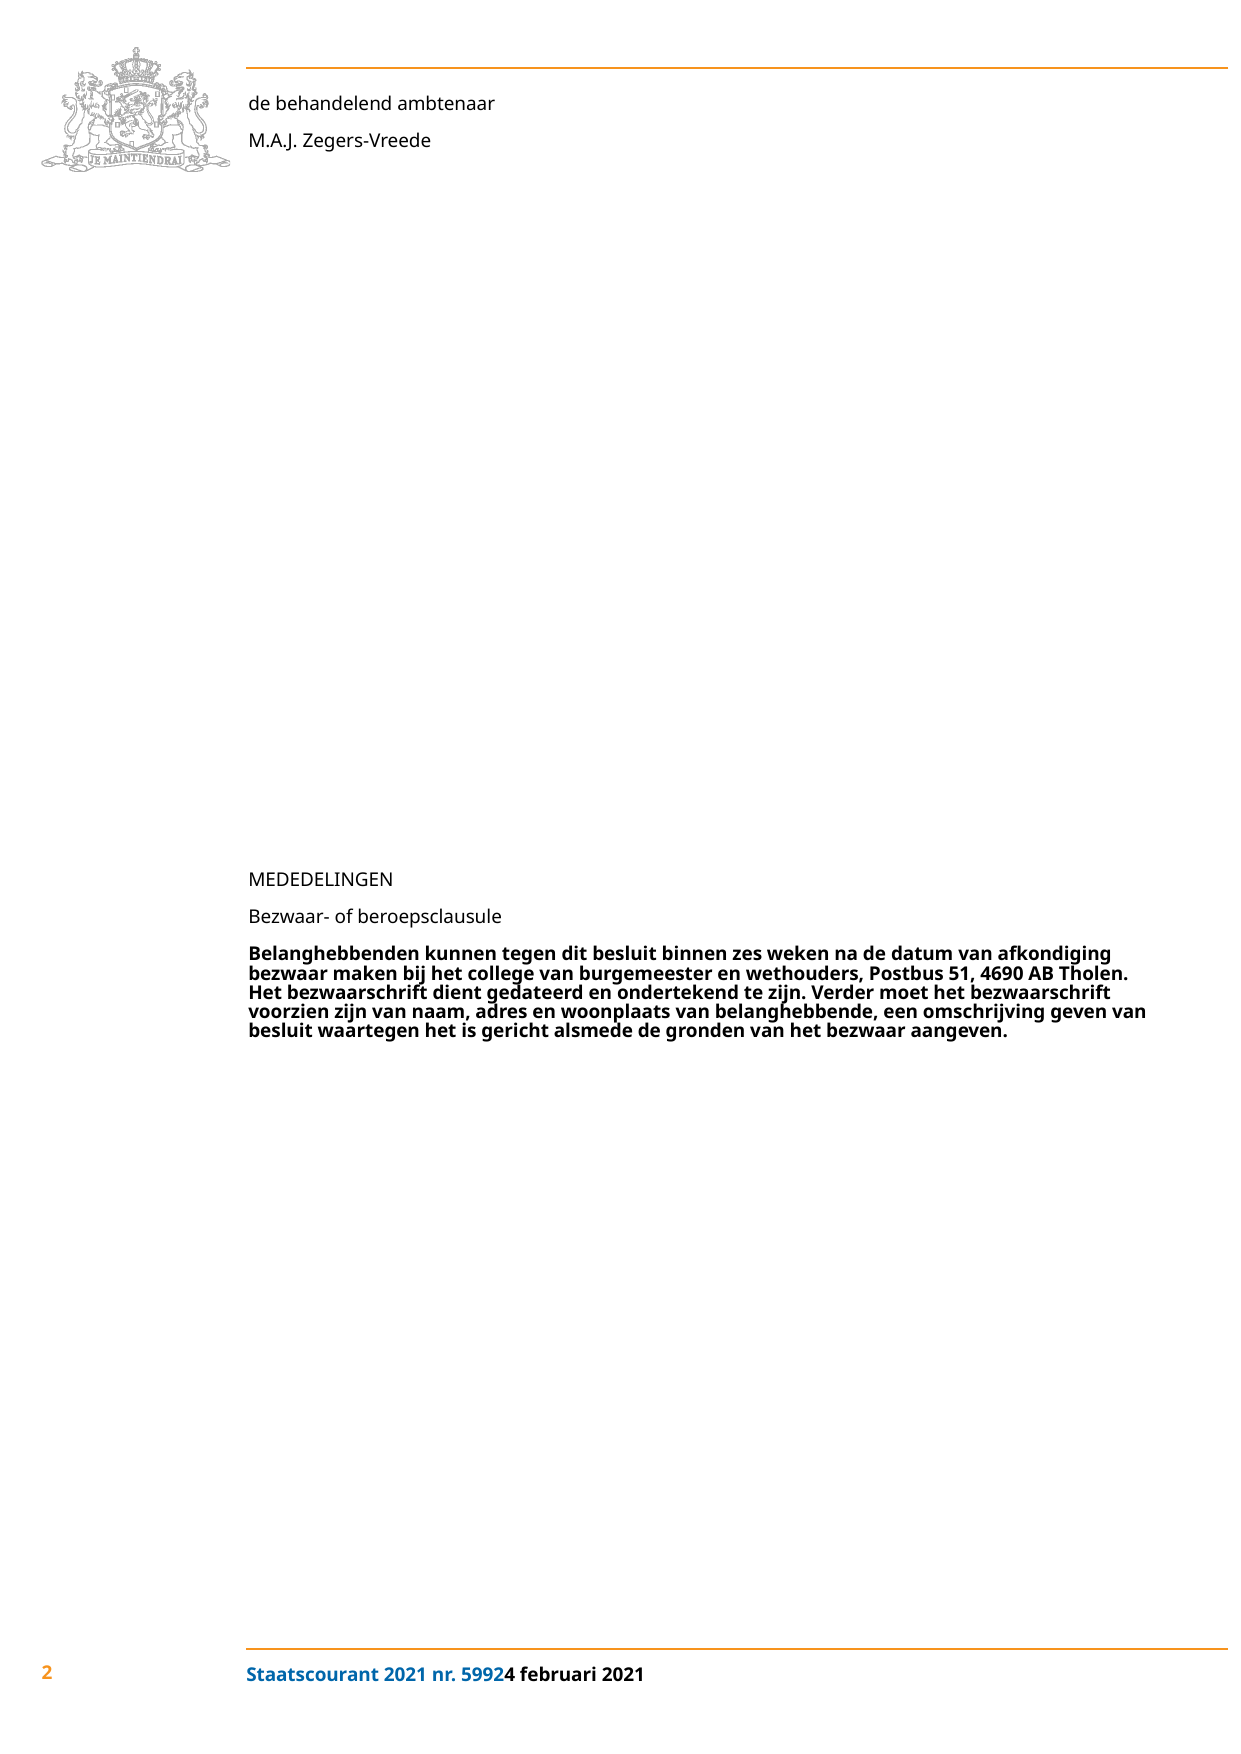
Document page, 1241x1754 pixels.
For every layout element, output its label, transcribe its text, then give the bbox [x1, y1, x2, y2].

text Belanghebbenden kunnen tegen dit besluit binnen zes weken na de datum van afkondiging bezwaar maken bij het college van burgemeester en wethouders, Postbus 51, 4690 AB Tholen. Het bezwaarschrift dient gedateerd en ondertekend te zijn. Verder moet het bezwaarschrift voorzien zijn van naam, adres en woonplaats van belanghebbende, een omschrijving geven van besluit waartegen het is gericht alsmede de gronden van het bezwaar aangeven. [248, 945, 1152, 1042]
text Bezwaar- of beroepsclausule [248, 908, 1152, 928]
picture [41, 47, 231, 172]
text MEDEDELINGEN [248, 871, 1152, 891]
text M.A.J. Zegers-Vreede [248, 132, 1152, 151]
text de behandelend ambtenaar [248, 95, 1152, 114]
